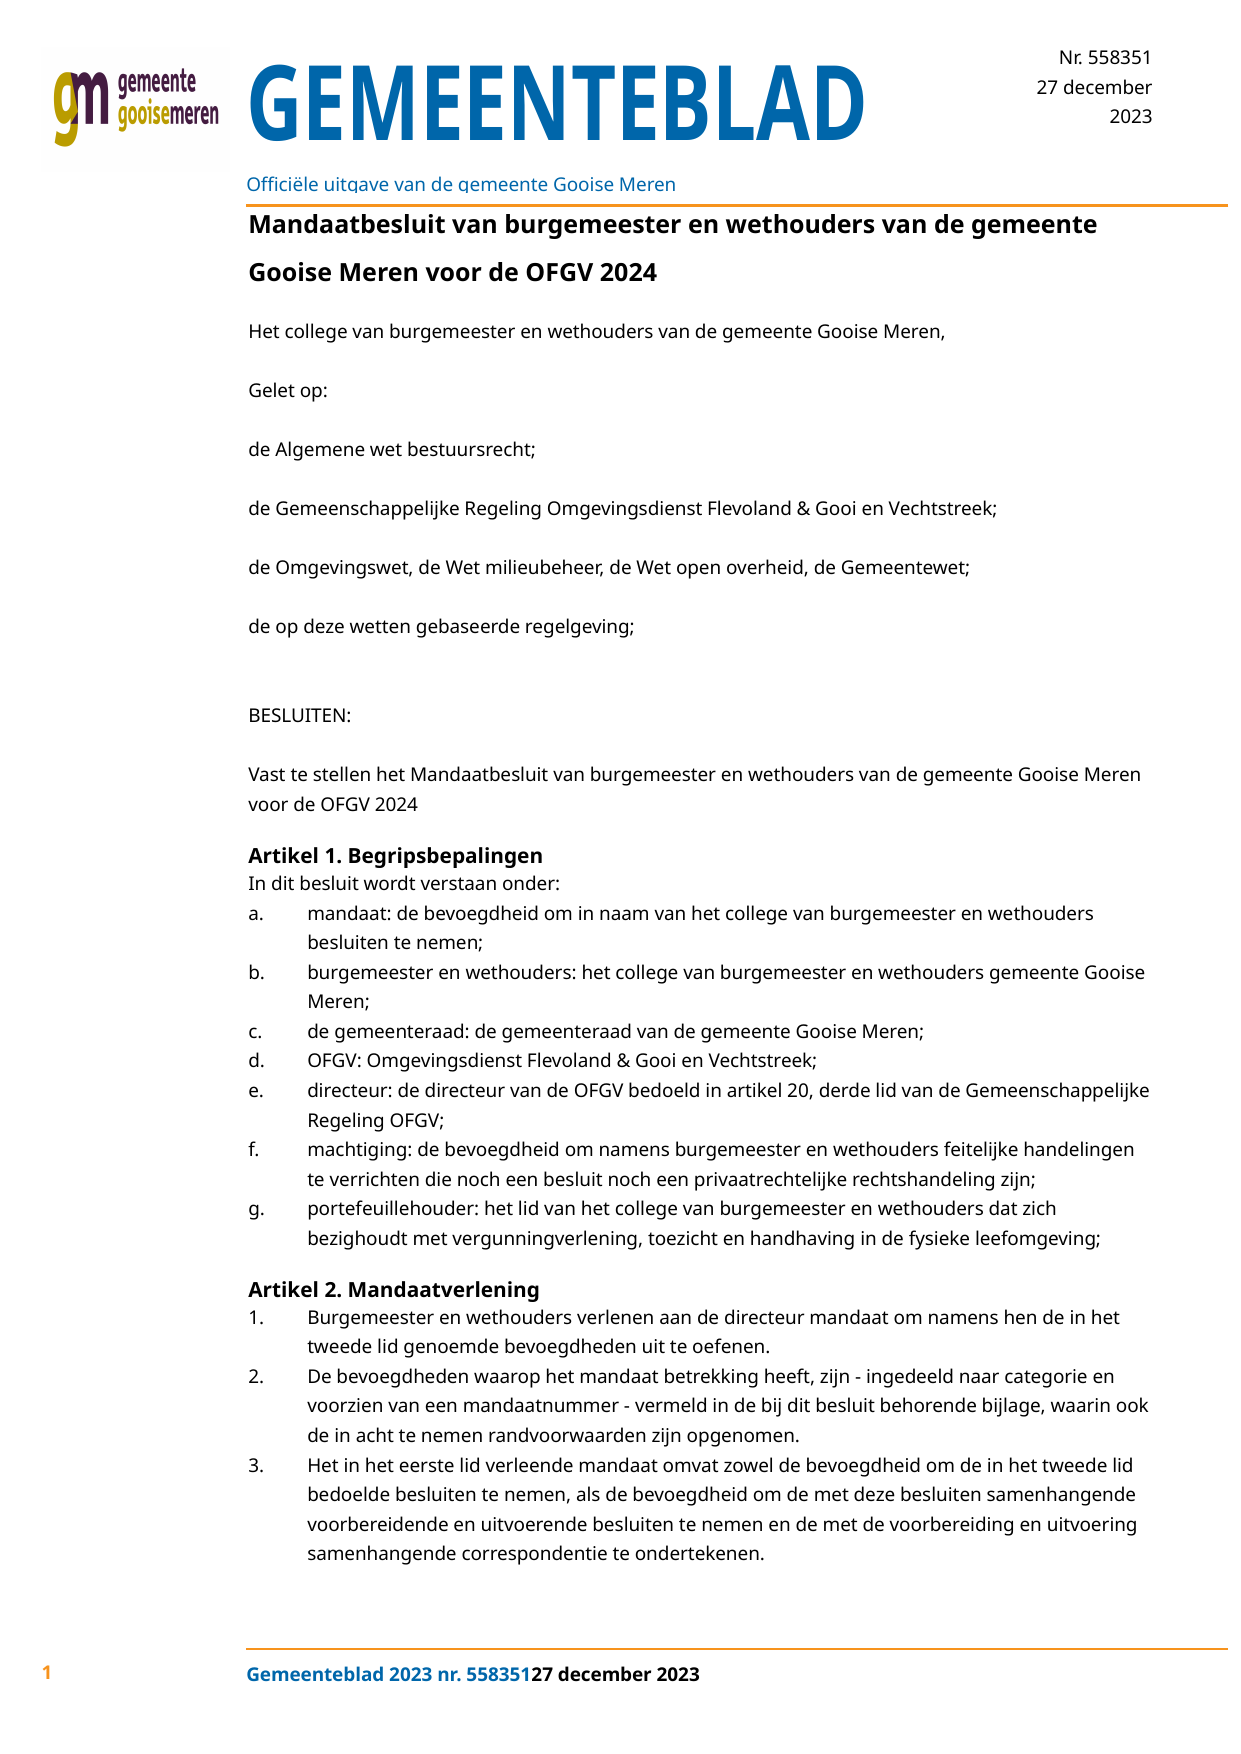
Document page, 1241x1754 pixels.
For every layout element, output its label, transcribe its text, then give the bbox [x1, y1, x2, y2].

list mandaat: de bevoegdheid om in naam van het college van burgemeester en wethouders besluiten te nemen; [248, 900, 1152, 955]
text Mandaatbesluit van burgemeester en wethouders van de gemeente Gooise Meren voor de OFGV 2024 [248, 207, 1152, 288]
text Vast te stellen het Mandaatbesluit van burgemeester en wethouders van de gemeente Gooise Meren voor de OFGV 2024 [248, 762, 1152, 817]
text de op deze wetten gebaseerde regelgeving; [248, 614, 1152, 639]
text de Algemene wet bestuursrecht; [248, 436, 1152, 462]
list OFGV: Omgevingsdienst Flevoland & Gooi en Vechtstreek; [248, 1048, 1152, 1073]
list Burgemeester en wethouders verlenen aan de directeur mandaat om namens hen de in het tweede lid genoemde bevoegdheden uit te oefenen. [248, 1304, 1152, 1359]
text de Omgevingswet, de Wet milieubeheer, de Wet open overheid, de Gemeentewet; [248, 554, 1152, 580]
text Gelet op: [248, 377, 1152, 403]
text Artikel 2. Mandaatverlening [248, 1276, 1152, 1304]
text Artikel 1. Begripsbepalingen [248, 842, 1152, 870]
list de gemeenteraad: de gemeenteraad van de gemeente Gooise Meren; [248, 1018, 1152, 1044]
list machtiging: de bevoegdheid om namens burgemeester en wethouders feitelijke handelingen te verrichten die noch een besluit noch een privaatrechtelijke rechtshandeling zijn; [248, 1136, 1152, 1192]
list Het in het eerste lid verleende mandaat omvat zowel de bevoegdheid om de in het tweede lid bedoelde besluiten te nemen, als de bevoegdheid om de met deze besluiten samenhangende voorbereidende en uitvoerende besluiten te nemen en de met de voorbereiding en uitvoering samenhangende correspondentie te ondertekenen. [248, 1452, 1152, 1566]
text In dit besluit wordt verstaan onder: [248, 870, 1152, 896]
list De bevoegdheden waarop het mandaat betrekking heeft, zijn - ingedeeld naar categorie en voorzien van een mandaatnummer - vermeld in de bij dit besluit behorende bijlage, waarin ook de in acht te nemen randvoorwaarden zijn opgenomen. [248, 1363, 1152, 1448]
list portefeuillehouder: het lid van het college van burgemeester en wethouders dat zich bezighoudt met vergunningverlening, toezicht en handhaving in de fysieke leefomgeving; [248, 1196, 1152, 1251]
list directeur: de directeur van de OFGV bedoeld in artikel 20, derde lid van de Gemeenschappelijke Regeling OFGV; [248, 1077, 1152, 1132]
picture [41, 47, 231, 172]
list burgemeester en wethouders: het college van burgemeester en wethouders gemeente Gooise Meren; [248, 959, 1152, 1014]
text Het college van burgemeester en wethouders van de gemeente Gooise Meren, [248, 318, 1152, 344]
text de Gemeenschappelijke Regeling Omgevingsdienst Flevoland & Gooi en Vechtstreek; [248, 495, 1152, 521]
text BESLUITEN: [248, 702, 1152, 728]
